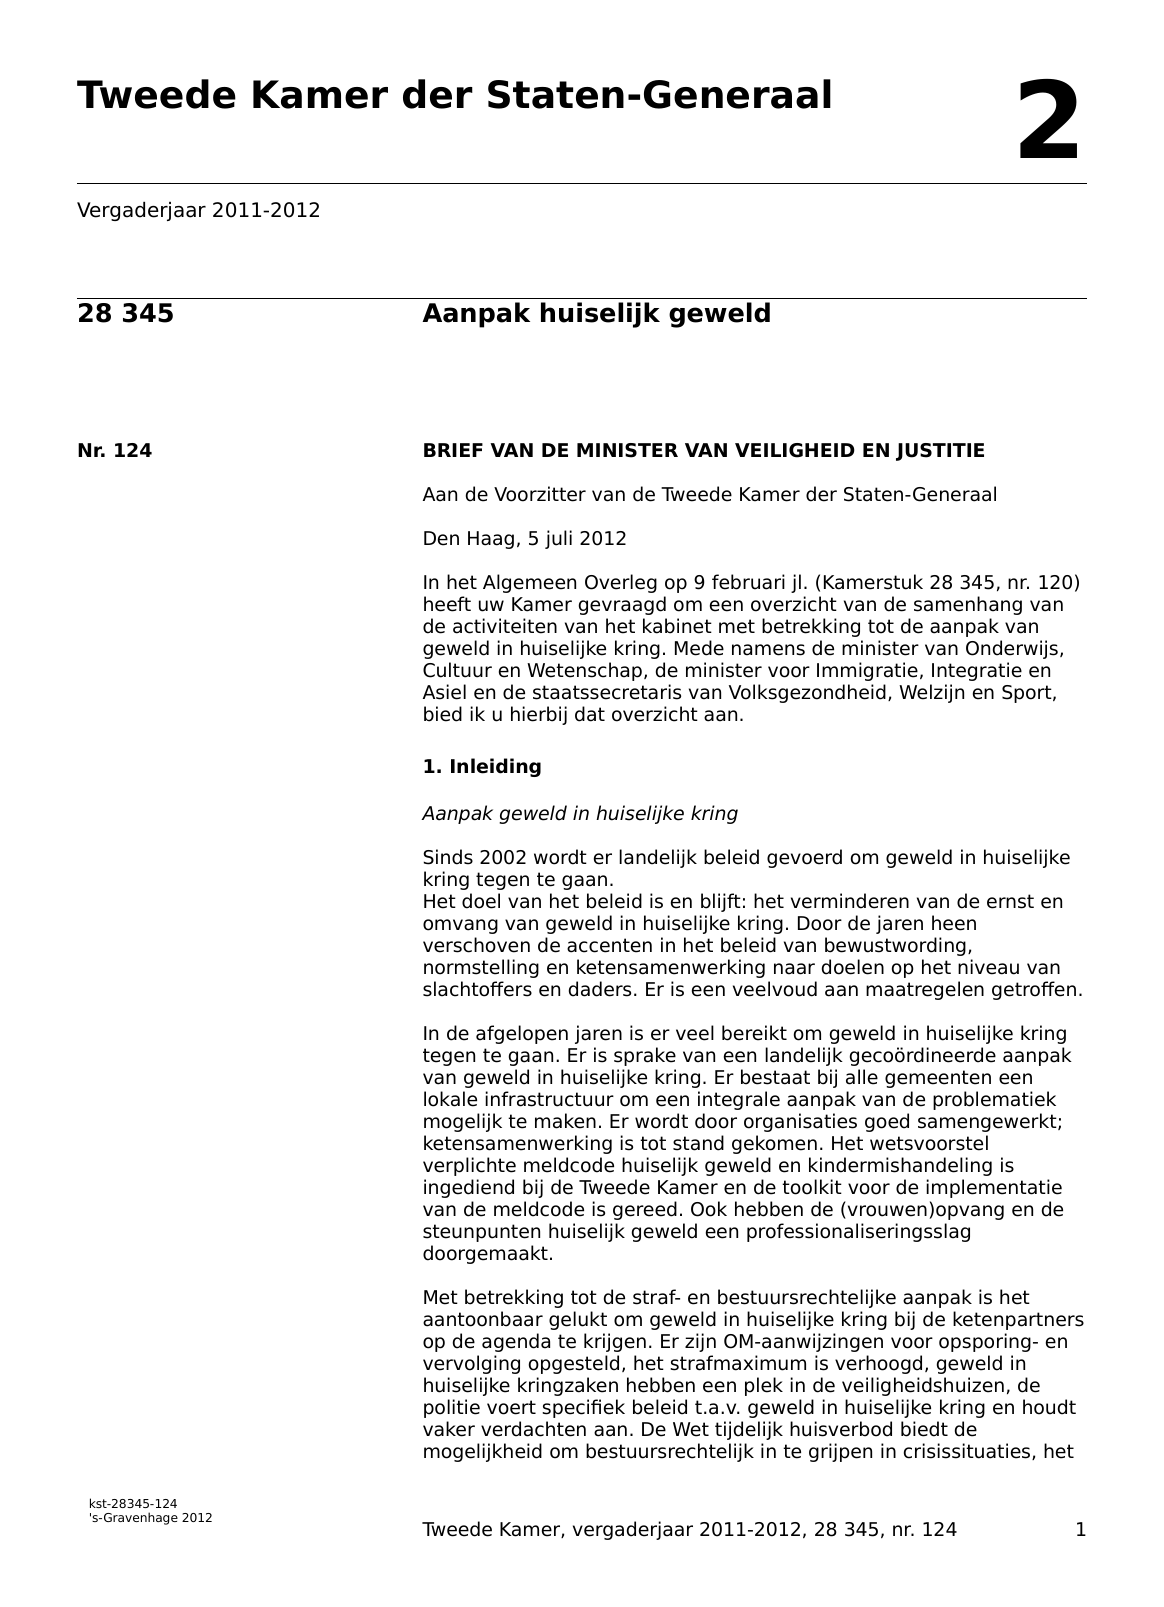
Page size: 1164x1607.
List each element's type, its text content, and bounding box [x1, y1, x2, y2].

text Sinds 2002 wordt er landelijk beleid gevoerd om geweld in huiselijke kring tegen te gaan. [422, 847, 1087, 891]
text Het doel van het beleid is en blijft: het verminderen van de ernst en omvang van geweld in huiselijke kring. Door de jaren heen verschoven de accenten in het beleid van bewustwording, normstelling en ketensamenwerking naar doelen op het niveau van slachtoffers en daders. Er is een veelvoud aan maatregelen getroffen. [422, 891, 1087, 1001]
text In de afgelopen jaren is er veel bereikt om geweld in huiselijke kring tegen te gaan. Er is sprake van een landelijk gecoördineerde aanpak van geweld in huiselijke kring. Er bestaat bij alle gemeenten een lokale infrastructuur om een integrale aanpak van de problematiek mogelijk te maken. Er wordt door organisaties goed samengewerkt; ketensamenwerking is tot stand gekomen. Het wetsvoorstel verplichte meldcode huiselijk geweld en kindermishandeling is ingediend bij de Tweede Kamer en de toolkit voor de implementatie van de meldcode is gereed. Ook hebben de (vrouwen)opvang en de steunpunten huiselijk geweld een professionaliseringsslag doorgemaakt. [422, 1023, 1087, 1265]
table_cell Vergaderjaar 2011-2012 [77, 184, 1087, 298]
subtitle Nr. 124 BRIEF VAN DE MINISTER VAN VEILIGHEID EN JUSTITIE [77, 440, 1087, 462]
text 's-Gravenhage 2012 [88, 1511, 323, 1525]
text Aan de Voorzitter van de Tweede Kamer der Staten-Generaal [422, 484, 1087, 506]
table_header Tweede Kamer der Staten-Generaal [77, 59, 886, 183]
subtitle 1. Inleiding [422, 756, 1087, 778]
subtitle 28 345 Aanpak huiselijk geweld [77, 299, 1087, 329]
text Den Haag, 5 juli 2012 [422, 528, 1087, 550]
subtitle Aanpak geweld in huiselijke kring [422, 803, 1087, 825]
text kst-28345-124 [88, 1497, 323, 1511]
table_header 2 [886, 59, 1087, 183]
text In het Algemeen Overleg op 9 februari jl. (Kamerstuk 28 345, nr. 120) heeft uw Kamer gevraagd om een overzicht van de samenhang van de activiteiten van het kabinet met betrekking tot de aanpak van geweld in huiselijke kring. Mede namens de minister van Onderwijs, Cultuur en Wetenschap, de minister voor Immigratie, Integratie en Asiel en de staatssecretaris van Volksgezondheid, Welzijn en Sport, bied ik u hierbij dat overzicht aan. [422, 572, 1087, 726]
text Met betrekking tot de straf- en bestuursrechtelijke aanpak is het aantoonbaar gelukt om geweld in huiselijke kring bij de ketenpartners op de agenda te krijgen. Er zijn OM-aanwijzingen voor opsporing- en vervolging opgesteld, het strafmaximum is verhoogd, geweld in huiselijke kringzaken hebben een plek in de veiligheidshuizen, de politie voert specifiek beleid t.a.v. geweld in huiselijke kring en houdt vaker verdachten aan. De Wet tijdelijk huisverbod biedt de mogelijkheid om bestuursrechtelijk in te grijpen in crisissituaties, het [422, 1287, 1087, 1463]
